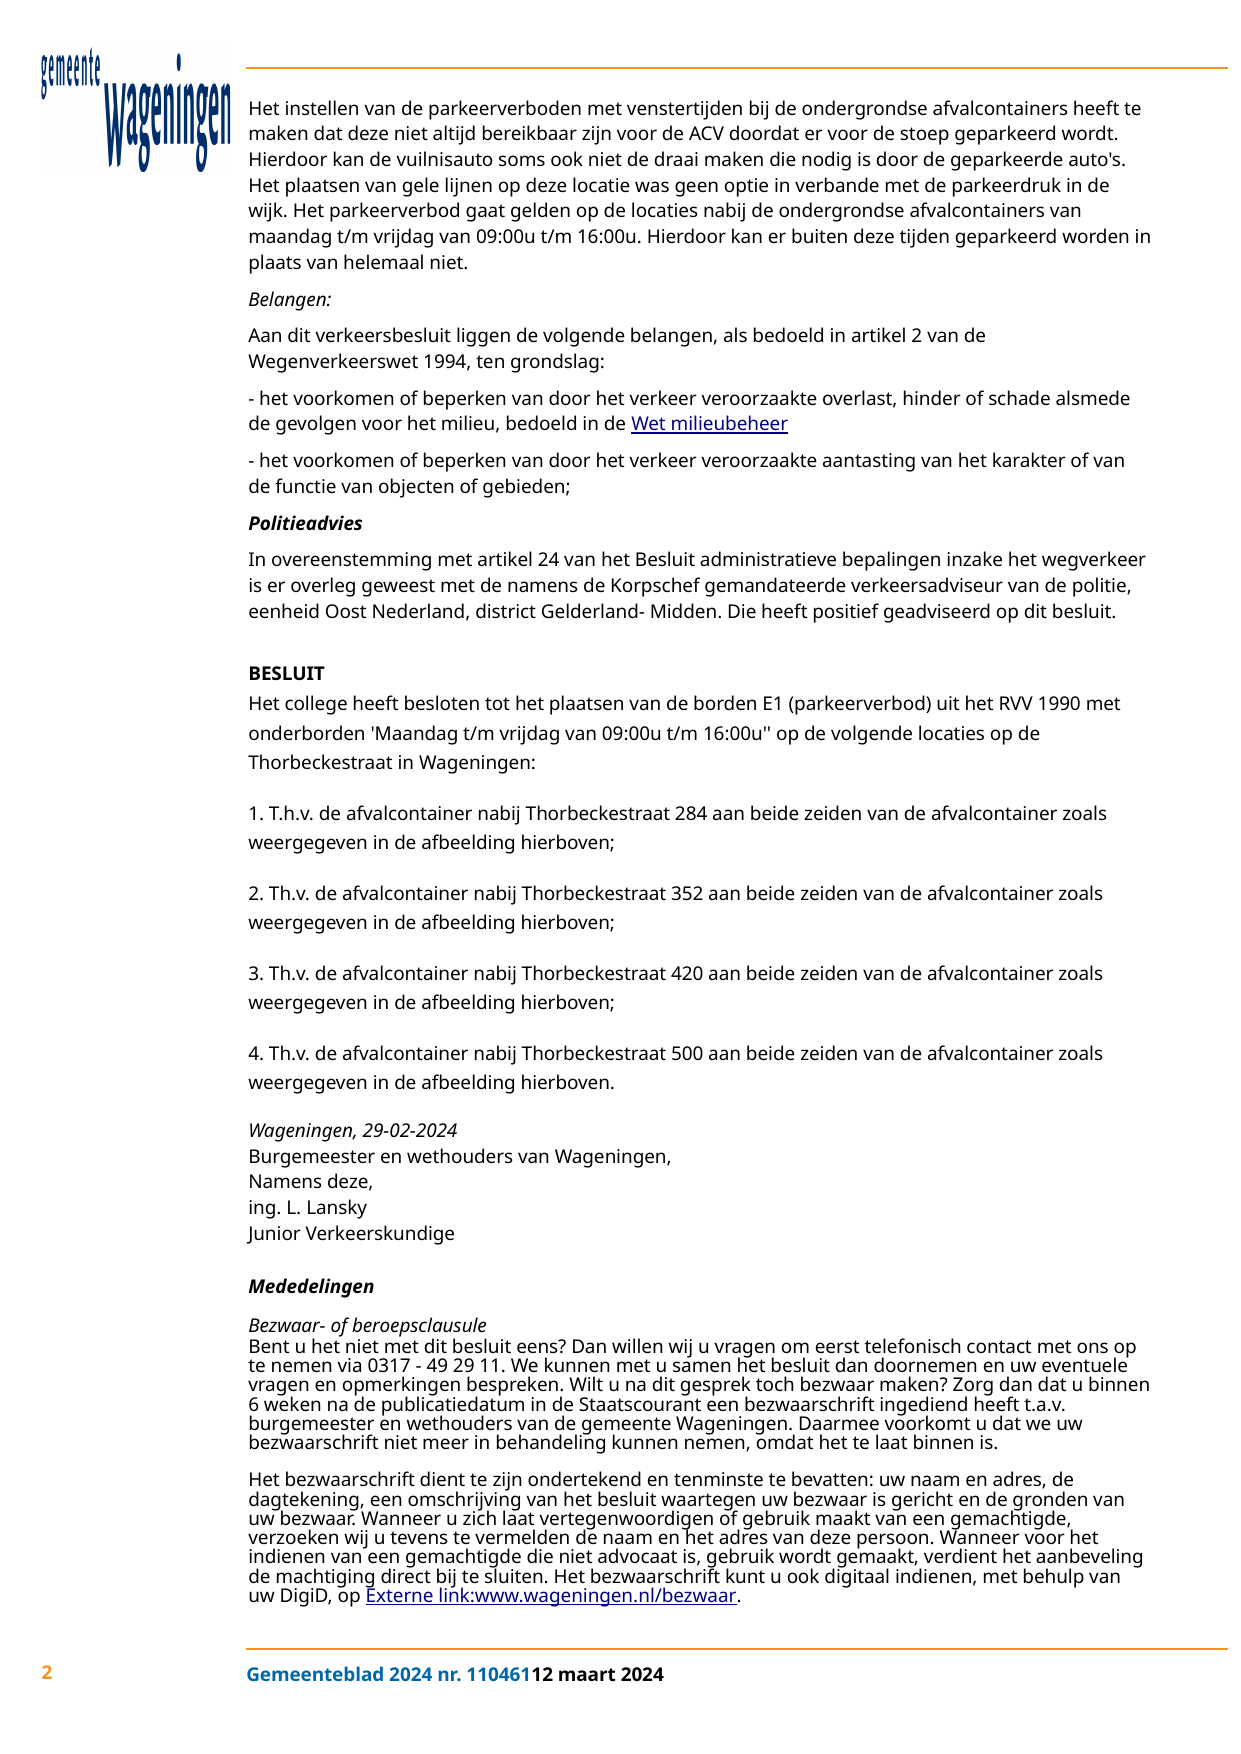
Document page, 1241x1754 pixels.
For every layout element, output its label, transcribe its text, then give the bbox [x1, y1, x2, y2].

text Het college heeft besloten tot het plaatsen van de borden E1 (parkeerverbod) uit het RVV 1990 met onderborden 'Maandag t/m vrijdag van 09:00u t/m 16:00u'' op de volgende locaties op de Thorbeckestraat in Wageningen: [248, 690, 1152, 775]
picture [41, 47, 231, 172]
text 4. Th.v. de afvalcontainer nabij Thorbeckestraat 500 aan beide zeiden van de afvalcontainer zoals weergegeven in de afbeelding hierboven. [248, 1040, 1152, 1095]
text 2. Th.v. de afvalcontainer nabij Thorbeckestraat 352 aan beide zeiden van de afvalcontainer zoals weergegeven in de afbeelding hierboven; [248, 880, 1152, 935]
text Bent u het niet met dit besluit eens? Dan willen wij u vragen om eerst telefonisch contact met ons op te nemen via 0317 - 49 29 11. We kunnen met u samen het besluit dan doornemen en uw eventuele vragen en opmerkingen bespreken. Wilt u na dit gesprek toch bezwaar maken? Zorg dan dat u binnen 6 weken na de publicatiedatum in de Staatscourant een bezwaarschrift ingediend heeft t.a.v. burgemeester en wethouders van de gemeente Wageningen. Daarmee voorkomt u dat we uw bezwaarschrift niet meer in behandeling kunnen nemen, omdat het te laat binnen is. [248, 1338, 1152, 1453]
text Bezwaar- of beroepsclausule [248, 1312, 1152, 1338]
text In overeenstemming met artikel 24 van het Besluit administratieve bepalingen inzake het wegverkeer is er overleg geweest met de namens de Korpschef gemandateerde verkeersadviseur van de politie, eenheid Oost Nederland, district Gelderland- Midden. Die heeft positief geadviseerd op dit besluit. [248, 546, 1152, 623]
text Het instellen van de parkeerverboden met venstertijden bij de ondergrondse afvalcontainers heeft te maken dat deze niet altijd bereikbaar zijn voor de ACV doordat er voor de stoep geparkeerd wordt. Hierdoor kan de vuilnisauto soms ook niet de draai maken die nodig is door de geparkeerde auto's. Het plaatsen van gele lijnen op deze locatie was geen optie in verbande met de parkeerdruk in de wijk. Het parkeerverbod gaat gelden op de locaties nabij de ondergrondse afvalcontainers van maandag t/m vrijdag van 09:00u t/m 16:00u. Hierdoor kan er buiten deze tijden geparkeerd worden in plaats van helemaal niet. [248, 95, 1152, 275]
text Mededelingen [248, 1273, 1152, 1299]
text Namens deze, [248, 1168, 1152, 1194]
text Burgemeester en wethouders van Wageningen, [248, 1143, 1152, 1168]
text Het bezwaarschrift dient te zijn ondertekend en tenminste te bevatten: uw naam en adres, de dagtekening, een omschrijving van het besluit waartegen uw bezwaar is gericht en de gronden van uw bezwaar. Wanneer u zich laat vertegenwoordigen of gebruik maakt van een gemachtigde, verzoeken wij u tevens te vermelden de naam en het adres van deze persoon. Wanneer voor het indienen van een gemachtigde die niet advocaat is, gebruik wordt gemaakt, verdient het aanbeveling de machtiging direct bij te sluiten. Het bezwaarschrift kunt u ook digitaal indienen, met behulp van uw DigiD, op Externe link:www.wageningen.nl/bezwaar. [248, 1471, 1152, 1606]
text - het voorkomen of beperken van door het verkeer veroorzaakte aantasting van het karakter of van de functie van objecten of gebieden; [248, 447, 1152, 499]
text Aan dit verkeersbesluit liggen de volgende belangen, als bedoeld in artikel 2 van de Wegenverkeerswet 1994, ten grondslag: [248, 322, 1152, 374]
text Politieadvies [248, 510, 1152, 535]
text Wageningen, 29-02-2024 [248, 1117, 1152, 1143]
text 1. T.h.v. de afvalcontainer nabij Thorbeckestraat 284 aan beide zeiden van de afvalcontainer zoals weergegeven in de afbeelding hierboven; [248, 800, 1152, 855]
text BESLUIT [248, 661, 1152, 686]
text - het voorkomen of beperken van door het verkeer veroorzaakte overlast, hinder of schade alsmede de gevolgen voor het milieu, bedoeld in de Wet milieubeheer [248, 385, 1152, 436]
text Junior Verkeerskundige [248, 1220, 1152, 1246]
text ing. L. Lansky [248, 1194, 1152, 1220]
text 3. Th.v. de afvalcontainer nabij Thorbeckestraat 420 aan beide zeiden van de afvalcontainer zoals weergegeven in de afbeelding hierboven; [248, 960, 1152, 1015]
text Belangen: [248, 286, 1152, 312]
